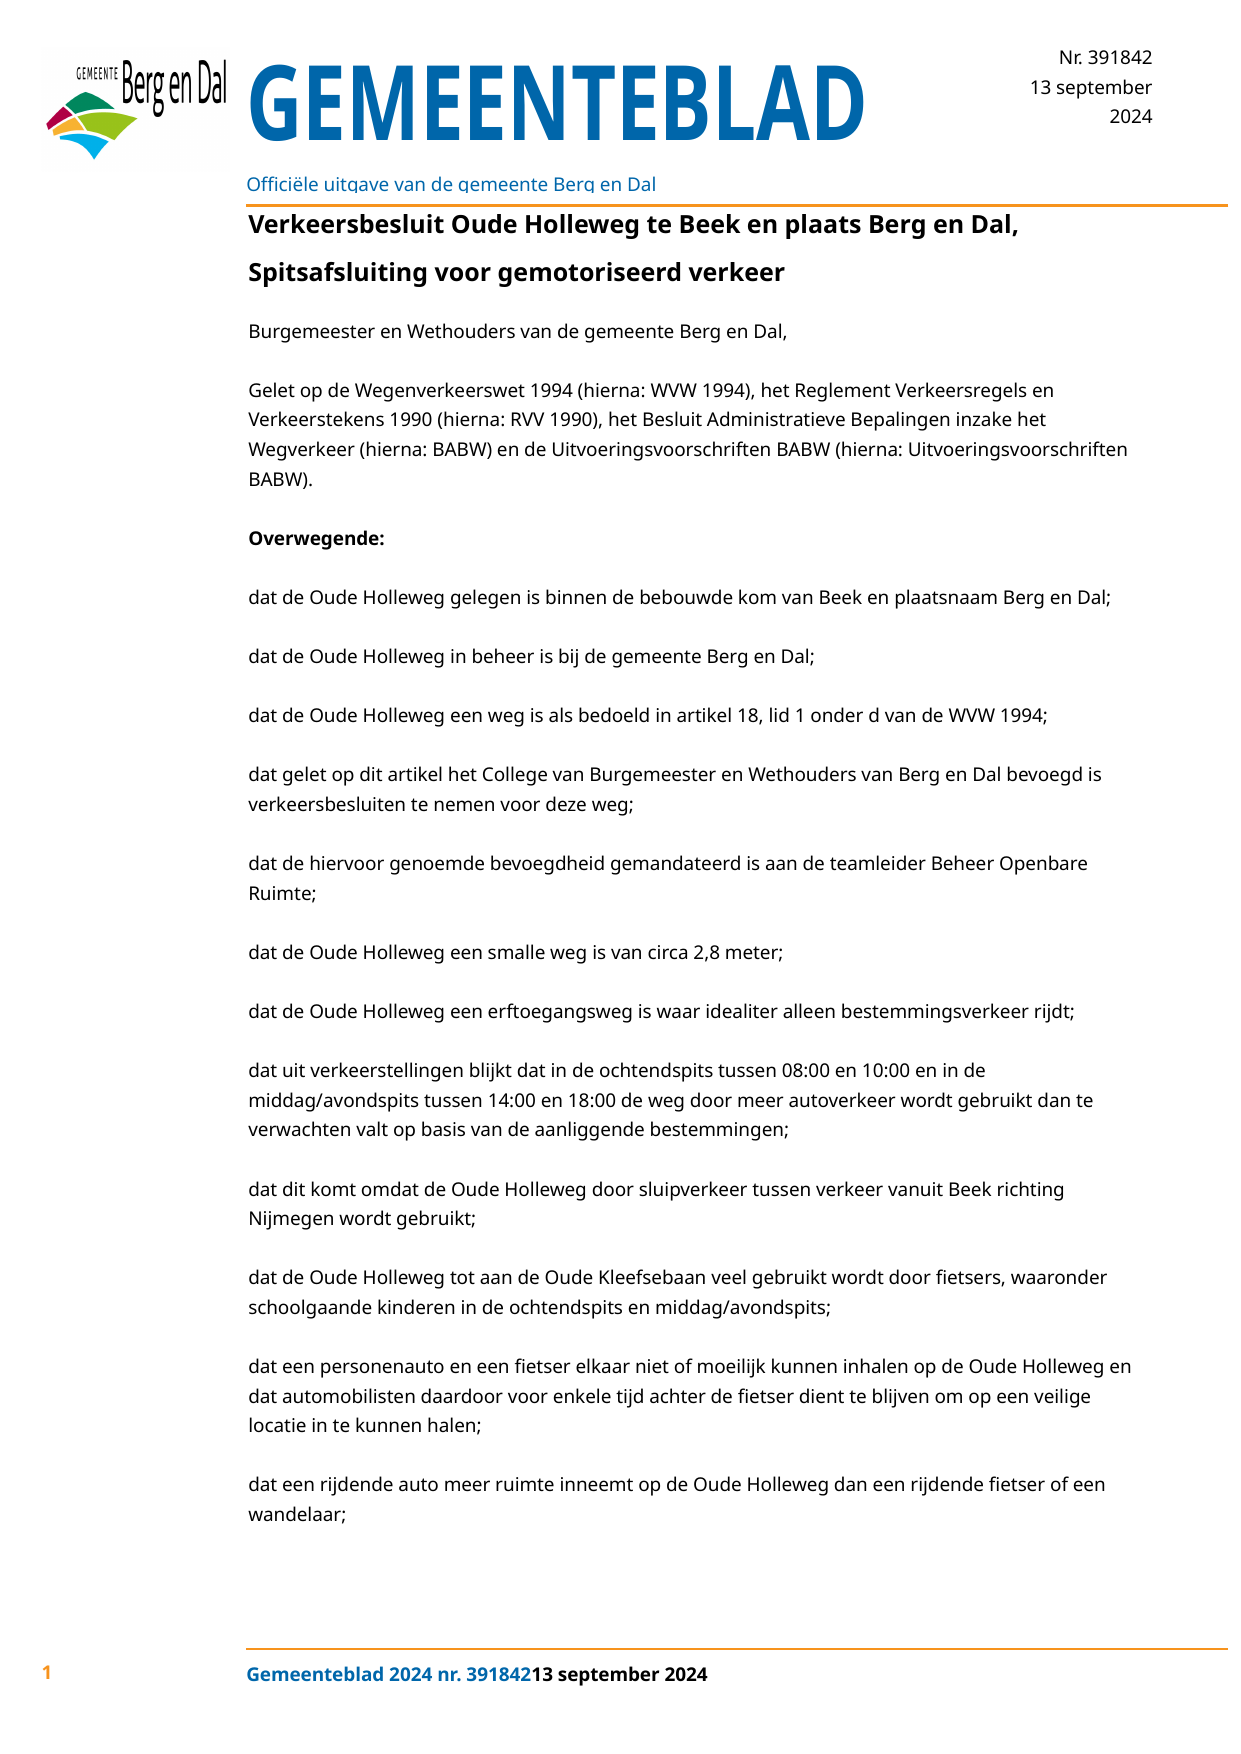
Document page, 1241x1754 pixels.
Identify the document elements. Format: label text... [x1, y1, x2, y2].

text Burgemeester en Wethouders van de gemeente Berg en Dal, [248, 318, 1152, 344]
text Gelet op de Wegenverkeerswet 1994 (hierna: WVW 1994), het Reglement Verkeersregels en Verkeerstekens 1990 (hierna: RVV 1990), het Besluit Administratieve Bepalingen inzake het Wegverkeer (hierna: BABW) en de Uitvoeringsvoorschriften BABW (hierna: Uitvoeringsvoorschriften BABW). [248, 377, 1152, 492]
text dat dit komt omdat de Oude Holleweg door sluipverkeer tussen verkeer vanuit Beek richting Nijmegen wordt gebruikt; [248, 1176, 1152, 1231]
text dat de Oude Holleweg in beheer is bij de gemeente Berg en Dal; [248, 643, 1152, 669]
picture [41, 47, 231, 172]
text dat de Oude Holleweg een erftoegangsweg is waar idealiter alleen bestemmingsverkeer rijdt; [248, 998, 1152, 1024]
text Overwegende: [248, 525, 1152, 551]
text dat de hiervoor genoemde bevoegdheid gemandateerd is aan de teamleider Beheer Openbare Ruimte; [248, 850, 1152, 906]
text dat de Oude Holleweg een weg is als bedoeld in artikel 18, lid 1 onder d van de WVW 1994; [248, 702, 1152, 728]
text dat uit verkeerstellingen blijkt dat in de ochtendspits tussen 08:00 en 10:00 en in de middag/avondspits tussen 14:00 en 18:00 de weg door meer autoverkeer wordt gebruikt dan te verwachten valt op basis van de aanliggende bestemmingen; [248, 1057, 1152, 1142]
text dat de Oude Holleweg gelegen is binnen de bebouwde kom van Beek en plaatsnaam Berg en Dal; [248, 584, 1152, 610]
text Verkeersbesluit Oude Holleweg te Beek en plaats Berg en Dal, Spitsafsluiting voor gemotoriseerd verkeer [248, 207, 1152, 288]
text dat de Oude Holleweg een smalle weg is van circa 2,8 meter; [248, 939, 1152, 965]
text dat de Oude Holleweg tot aan de Oude Kleefsebaan veel gebruikt wordt door fietsers, waaronder schoolgaande kinderen in de ochtendspits en middag/avondspits; [248, 1264, 1152, 1320]
text dat een personenauto en een fietser elkaar niet of moeilijk kunnen inhalen op de Oude Holleweg en dat automobilisten daardoor voor enkele tijd achter de fietser dient te blijven om op een veilige locatie in te kunnen halen; [248, 1353, 1152, 1438]
text dat gelet op dit artikel het College van Burgemeester en Wethouders van Berg en Dal bevoegd is verkeersbesluiten te nemen voor deze weg; [248, 762, 1152, 817]
text dat een rijdende auto meer ruimte inneemt op de Oude Holleweg dan een rijdende fietser of een wandelaar; [248, 1472, 1152, 1527]
